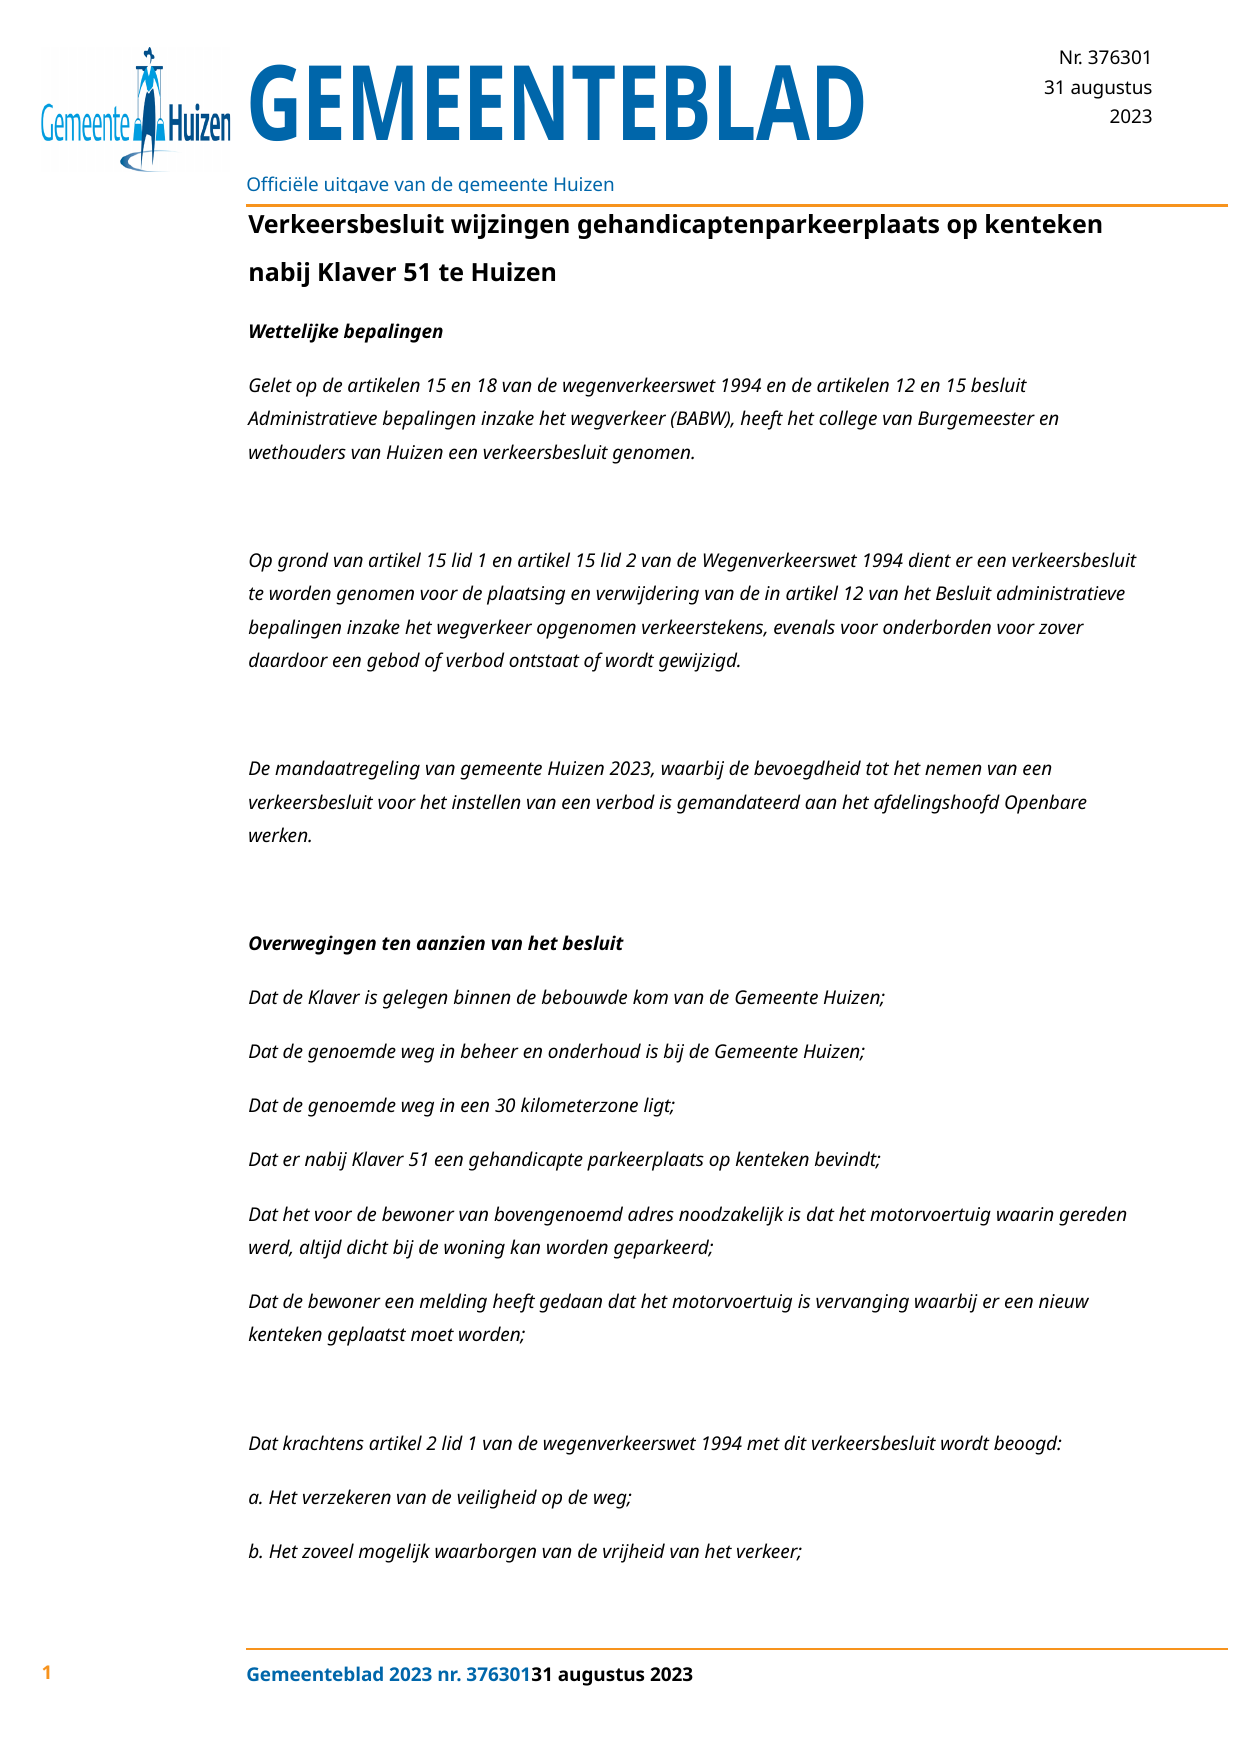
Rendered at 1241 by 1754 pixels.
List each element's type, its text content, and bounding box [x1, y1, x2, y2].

text Overwegingen ten aanzien van het besluit [248, 930, 1152, 956]
text Dat de genoemde weg in beheer en onderhoud is bij de Gemeente Huizen; [248, 1038, 1152, 1064]
text Wettelijke bepalingen [248, 318, 1152, 344]
text Dat de Klaver is gelegen binnen de bebouwde kom van de Gemeente Huizen; [248, 984, 1152, 1010]
text De mandaatregeling van gemeente Huizen 2023, waarbij de bevoegdheid tot het nemen van een verkeersbesluit voor het instellen van een verbod is gemandateerd aan het afdelingshoofd Openbare werken. [248, 755, 1152, 848]
text Dat krachtens artikel 2 lid 1 van de wegenverkeerswet 1994 met dit verkeersbesluit wordt beoogd: [248, 1430, 1152, 1456]
text Dat de bewoner een melding heeft gedaan dat het motorvoertuig is vervanging waarbij er een nieuw kenteken geplaatst moet worden; [248, 1288, 1152, 1347]
text Dat de genoemde weg in een 30 kilometerzone ligt; [248, 1093, 1152, 1118]
text Dat het voor de bewoner van bovengenoemd adres noodzakelijk is dat het motorvoertuig waarin gereden werd, altijd dicht bij de woning kan worden geparkeerd; [248, 1201, 1152, 1260]
picture [41, 47, 231, 172]
text b. Het zoveel mogelijk waarborgen van de vrijheid van het verkeer; [248, 1538, 1152, 1564]
text Op grond van artikel 15 lid 1 en artikel 15 lid 2 van de Wegenverkeerswet 1994 dient er een verkeersbesluit te worden genomen voor de plaatsing en verwijdering van de in artikel 12 van het Besluit administratieve bepalingen inzake het wegverkeer opgenomen verkeerstekens, evenals voor onderborden voor zover daardoor een gebod of verbod ontstaat of wordt gewijzigd. [248, 547, 1152, 673]
text Dat er nabij Klaver 51 een gehandicapte parkeerplaats op kenteken bevindt; [248, 1147, 1152, 1172]
text a. Het verzekeren van de veiligheid op de weg; [248, 1484, 1152, 1509]
text Verkeersbesluit wijzingen gehandicaptenparkeerplaats op kenteken nabij Klaver 51 te Huizen [248, 207, 1152, 288]
text Gelet op de artikelen 15 en 18 van de wegenverkeerswet 1994 en de artikelen 12 en 15 besluit Administratieve bepalingen inzake het wegverkeer (BABW), heeft het college van Burgemeester en wethouders van Huizen een verkeersbesluit genomen. [248, 372, 1152, 464]
